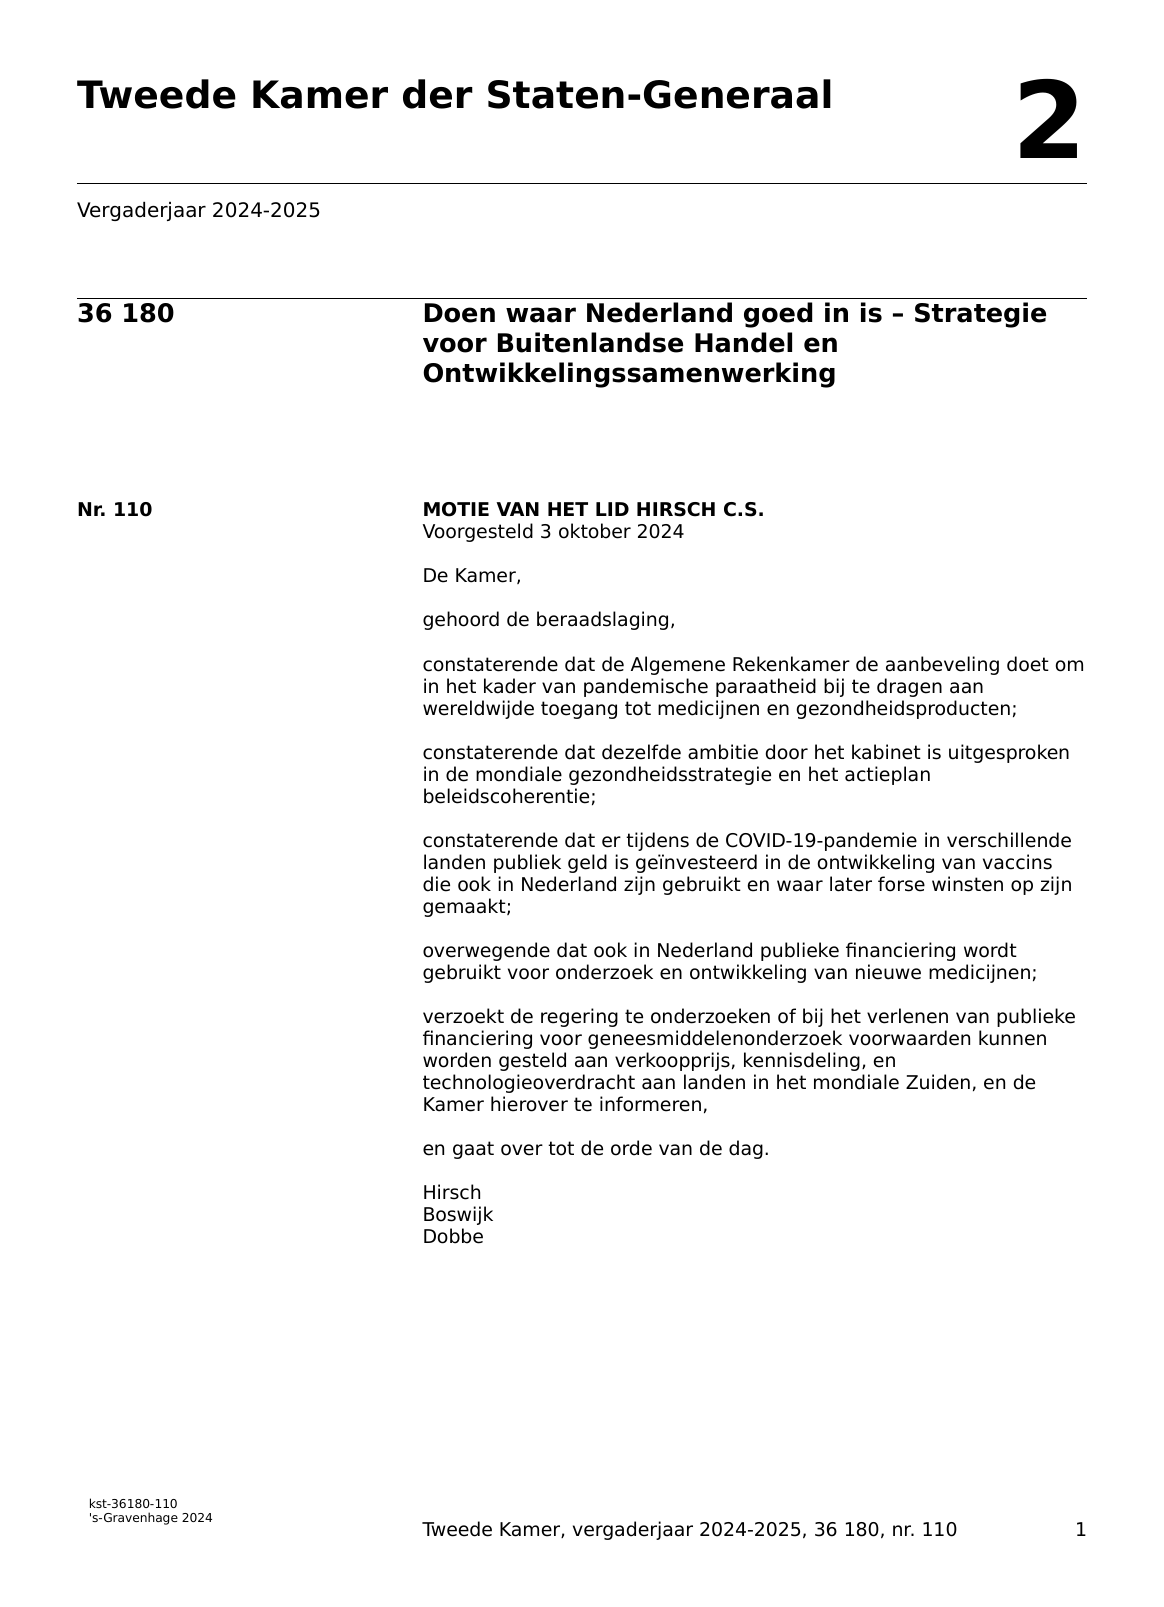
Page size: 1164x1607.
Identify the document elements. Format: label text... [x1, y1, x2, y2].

text Boswijk [422, 1204, 1087, 1226]
table_header Tweede Kamer der Staten-Generaal [77, 59, 886, 183]
text en gaat over tot de orde van de dag. [422, 1138, 1087, 1160]
text De Kamer, [422, 565, 1087, 587]
table_cell Vergaderjaar 2024-2025 [77, 184, 1087, 298]
text gehoord de beraadslaging, [422, 609, 1087, 631]
text Dobbe [422, 1226, 1087, 1248]
text constaterende dat de Algemene Rekenkamer de aanbeveling doet om in het kader van pandemische paraatheid bij te dragen aan wereldwijde toegang tot medicijnen en gezondheidsproducten; [422, 653, 1087, 719]
subtitle Nr. 110 MOTIE VAN HET LID HIRSCH C.S. [77, 499, 1087, 521]
text overwegende dat ook in Nederland publieke financiering wordt gebruikt voor onderzoek en ontwikkeling van nieuwe medicijnen; [422, 940, 1087, 984]
text constaterende dat er tijdens de COVID-19-pandemie in verschillende landen publiek geld is geïnvesteerd in de ontwikkeling van vaccins die ook in Nederland zijn gebruikt en waar later forse winsten op zijn gemaakt; [422, 830, 1087, 918]
text Voorgesteld 3 oktober 2024 [422, 521, 1087, 543]
text 's-Gravenhage 2024 [88, 1511, 323, 1525]
text constaterende dat dezelfde ambitie door het kabinet is uitgesproken in de mondiale gezondheidsstrategie en het actieplan beleidscoherentie; [422, 742, 1087, 808]
text Hirsch [422, 1182, 1087, 1204]
text verzoekt de regering te onderzoeken of bij het verlenen van publieke financiering voor geneesmiddelenonderzoek voorwaarden kunnen worden gesteld aan verkoopprijs, kennisdeling, en technologieoverdracht aan landen in het mondiale Zuiden, en de Kamer hierover te informeren, [422, 1006, 1087, 1116]
table_header 2 [886, 59, 1087, 183]
text kst-36180-110 [88, 1497, 323, 1511]
subtitle 36 180 Doen waar Nederland goed in is – Strategie voor Buitenlandse Handel en Ontwikkelingssamenwerking [77, 299, 1087, 388]
